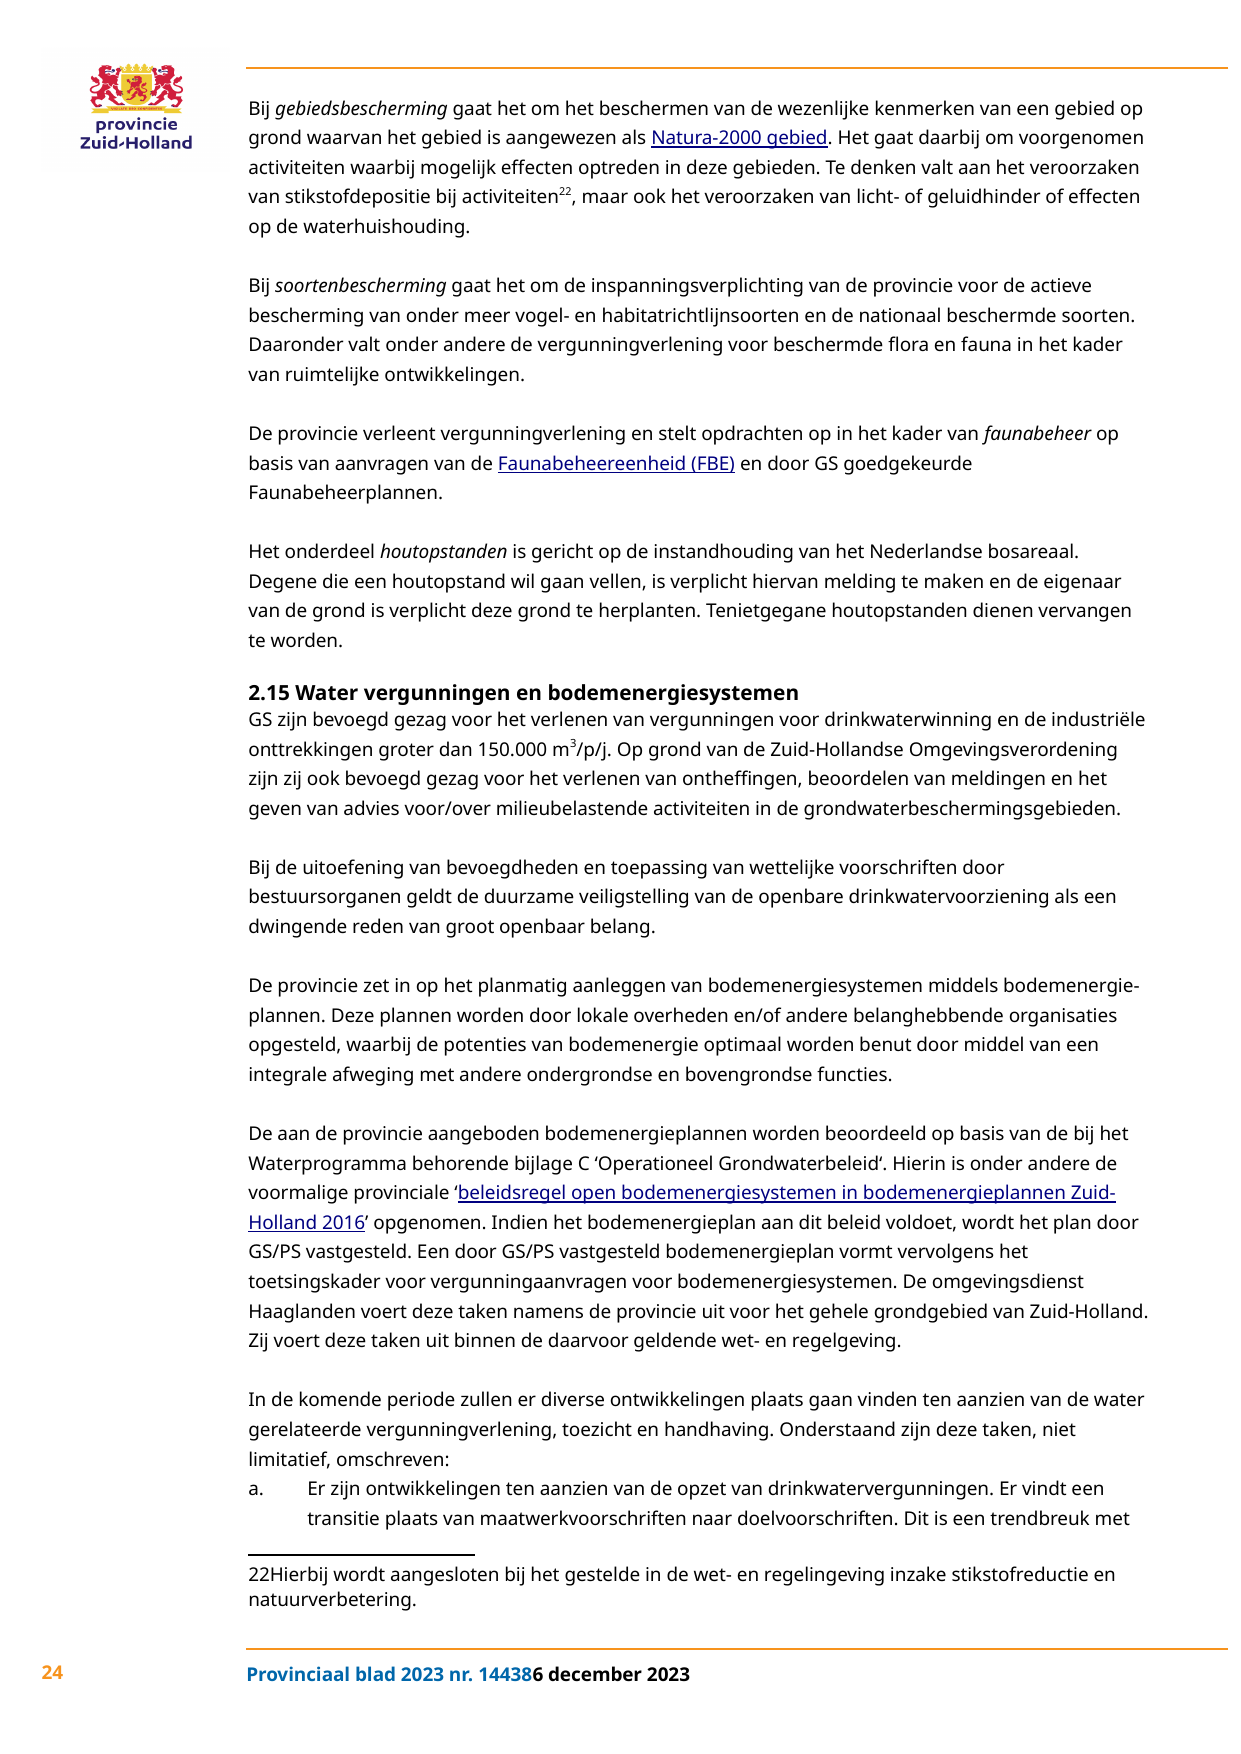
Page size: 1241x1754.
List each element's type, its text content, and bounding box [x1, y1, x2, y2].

text De aan de provincie aangeboden bodemenergieplannen worden beoordeeld op basis van de bij het Waterprogramma behorende bijlage C ‘Operationeel Grondwaterbeleid‘. Hierin is onder andere de voormalige provinciale ‘beleidsregel open bodemenergiesystemen in bodemenergieplannen Zuid-Holland 2016’ opgenomen. Indien het bodemenergieplan aan dit beleid voldoet, wordt het plan door GS/PS vastgesteld. Een door GS/PS vastgesteld bodemenergieplan vormt vervolgens het toetsingskader voor vergunningaanvragen voor bodemenergiesystemen. De omgevingsdienst Haaglanden voert deze taken namens de provincie uit voor het gehele grondgebied van Zuid-Holland. Zij voert deze taken uit binnen de daarvoor geldende wet- en regelgeving. [248, 1120, 1152, 1353]
text Hierbij wordt aangesloten bij het gestelde in de wet- en regelingeving inzake stikstofreductie en natuurverbetering. [248, 1561, 1152, 1612]
text Bij de uitoefening van bevoegdheden en toepassing van wettelijke voorschriften door bestuursorganen geldt de duurzame veiligstelling van de openbare drinkwatervoorziening als een dwingende reden van groot openbaar belang. [248, 854, 1152, 939]
list Er zijn ontwikkelingen ten aanzien van de opzet van drinkwatervergunningen. Er vindt een transitie plaats van maatwerkvoorschriften naar doelvoorschriften. Dit is een trendbreuk met [248, 1475, 1152, 1531]
text 2.15 Water vergunningen en bodemenergiesystemen [248, 678, 1152, 706]
text Bij soortenbescherming gaat het om de inspanningsverplichting van de provincie voor de actieve bescherming van onder meer vogel- en habitatrichtlijnsoorten en de nationaal beschermde soorten. Daaronder valt onder andere de vergunningverlening voor beschermde flora en fauna in het kader van ruimtelijke ontwikkelingen. [248, 272, 1152, 387]
text In de komende periode zullen er diverse ontwikkelingen plaats gaan vinden ten aanzien van de water gerelateerde vergunningverlening, toezicht en handhaving. Onderstaand zijn deze taken, niet limitatief, omschreven: [248, 1387, 1152, 1471]
text De provincie verleent vergunningverlening en stelt opdrachten op in het kader van faunabeheer op basis van aanvragen van de Faunabeheereenheid (FBE) en door GS goedgekeurde Faunabeheerplannen. [248, 420, 1152, 505]
text GS zijn bevoegd gezag voor het verlenen van vergunningen voor drinkwaterwinning en de industriële onttrekkingen groter dan 150.000 m3/p/j. Op grond van de Zuid-Hollandse Omgevingsverordening zijn zij ook bevoegd gezag voor het verlenen van ontheffingen, beoordelen van meldingen en het geven van advies voor/over milieubelastende activiteiten in de grondwaterbeschermingsgebieden. [248, 706, 1152, 821]
text Bij gebiedsbescherming gaat het om het beschermen van de wezenlijke kenmerken van een gebied op grond waarvan het gebied is aangewezen als Natura-2000 gebied. Het gaat daarbij om voorgenomen activiteiten waarbij mogelijk effecten optreden in deze gebieden. Te denken valt aan het veroorzaken van stikstofdepositie bij activiteiten, maar ook het veroorzaken van licht- of geluidhinder of effecten op de waterhuishouding. [248, 95, 1152, 239]
text De provincie zet in op het planmatig aanleggen van bodemenergiesystemen middels bodemenergie-plannen. Deze plannen worden door lokale overheden en/of andere belanghebbende organisaties opgesteld, waarbij de potenties van bodemenergie optimaal worden benut door middel van een integrale afweging met andere ondergrondse en bovengrondse functies. [248, 972, 1152, 1087]
text Het onderdeel houtopstanden is gericht op de instandhouding van het Nederlandse bosareaal. Degene die een houtopstand wil gaan vellen, is verplicht hiervan melding te maken en de eigenaar van de grond is verplicht deze grond te herplanten. Tenietgegane houtopstanden dienen vervangen te worden. [248, 538, 1152, 653]
picture [41, 47, 231, 172]
